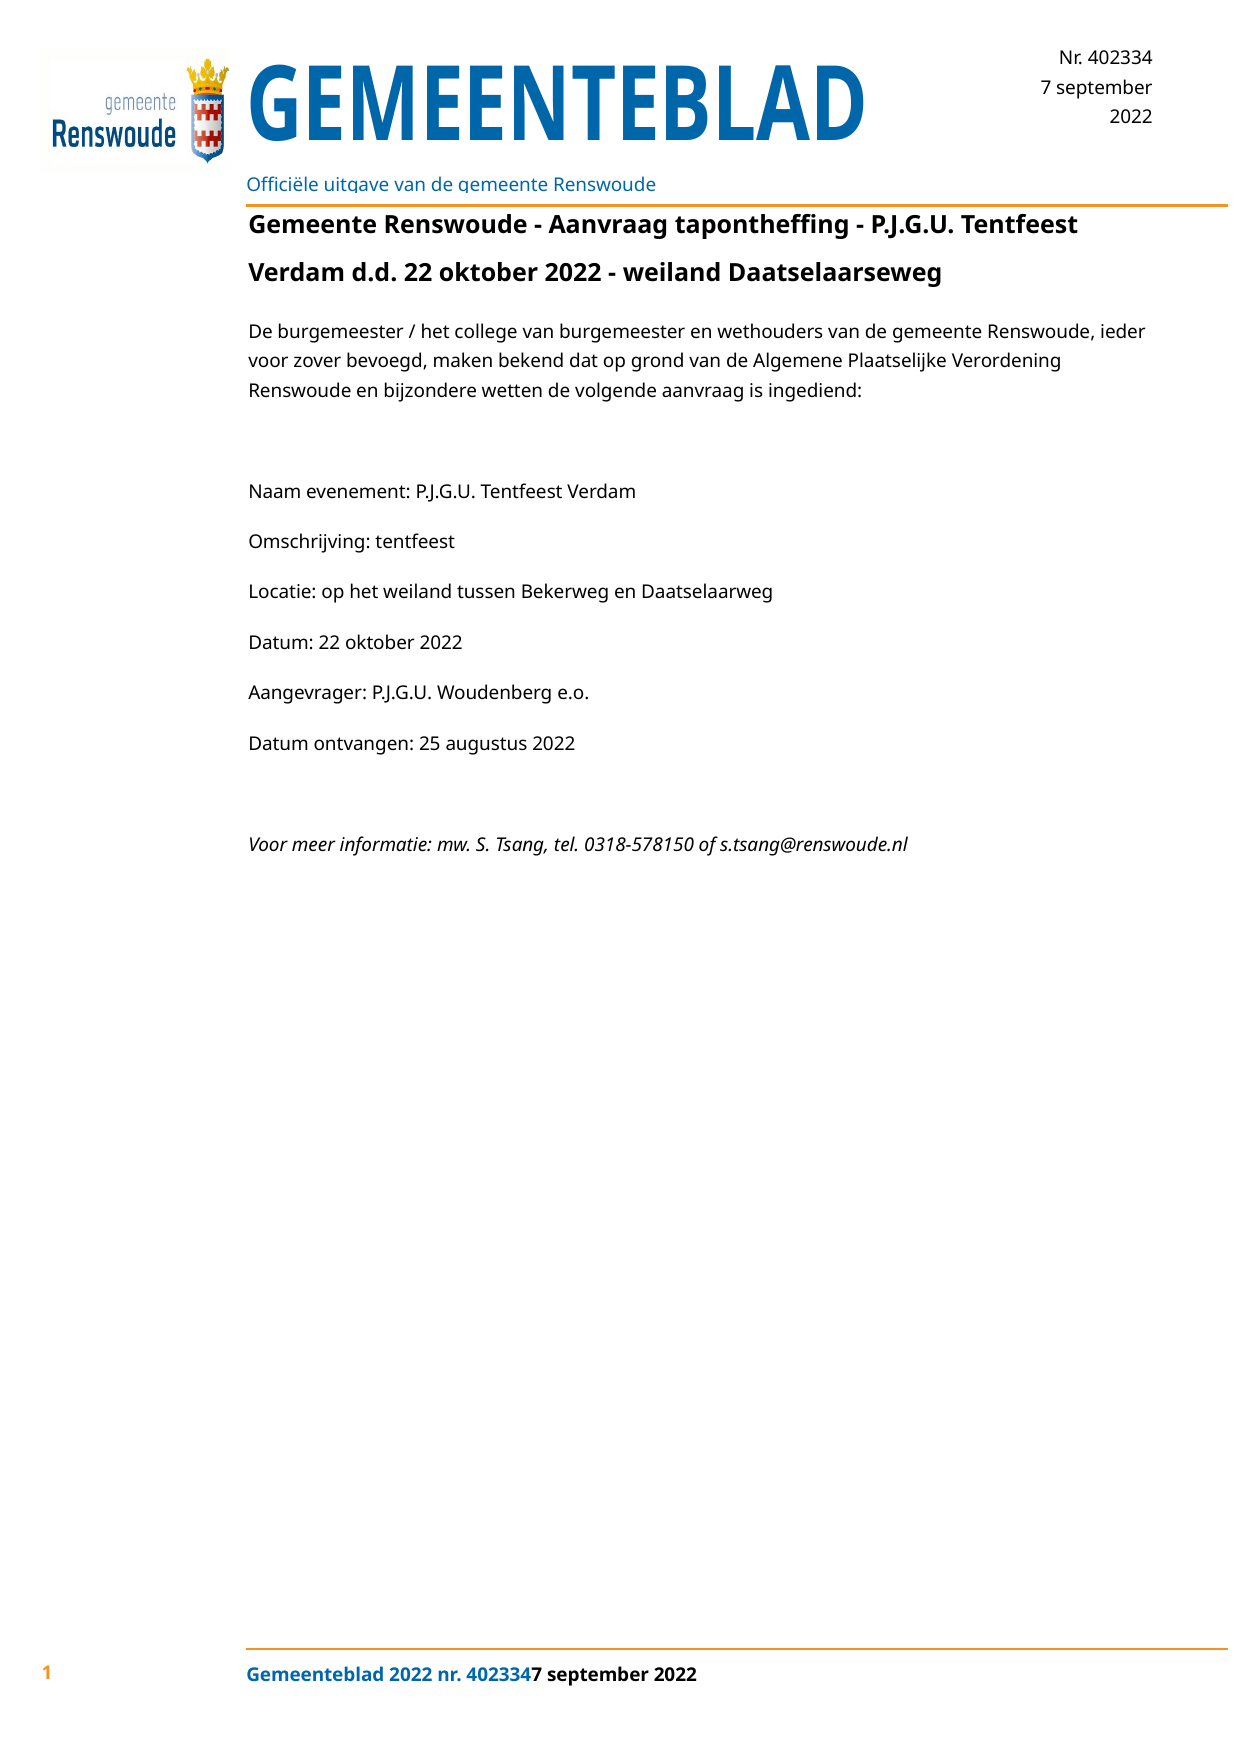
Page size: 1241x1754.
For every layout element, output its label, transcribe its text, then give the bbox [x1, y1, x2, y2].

text Voor meer informatie: mw. S. Tsang, tel. 0318-578150 of s.tsang@renswoude.nl [248, 831, 1152, 857]
text Datum ontvangen: 25 augustus 2022 [248, 730, 1152, 756]
text Naam evenement: P.J.G.U. Tentfeest Verdam [248, 478, 1152, 504]
text Gemeente Renswoude - Aanvraag tapontheffing - P.J.G.U. Tentfeest Verdam d.d. 22 oktober 2022 - weiland Daatselaarseweg [248, 207, 1152, 288]
text Locatie: op het weiland tussen Bekerweg en Daatselaarweg [248, 579, 1152, 604]
text Datum: 22 oktober 2022 [248, 629, 1152, 655]
picture [41, 47, 231, 172]
text Omschrijving: tentfeest [248, 528, 1152, 554]
text De burgemeester / het college van burgemeester en wethouders van de gemeente Renswoude, ieder voor zover bevoegd, maken bekend dat op grond van de Algemene Plaatselijke Verordening Renswoude en bijzondere wetten de volgende aanvraag is ingediend: [248, 318, 1152, 403]
text Aangevrager: P.J.G.U. Woudenberg e.o. [248, 679, 1152, 705]
